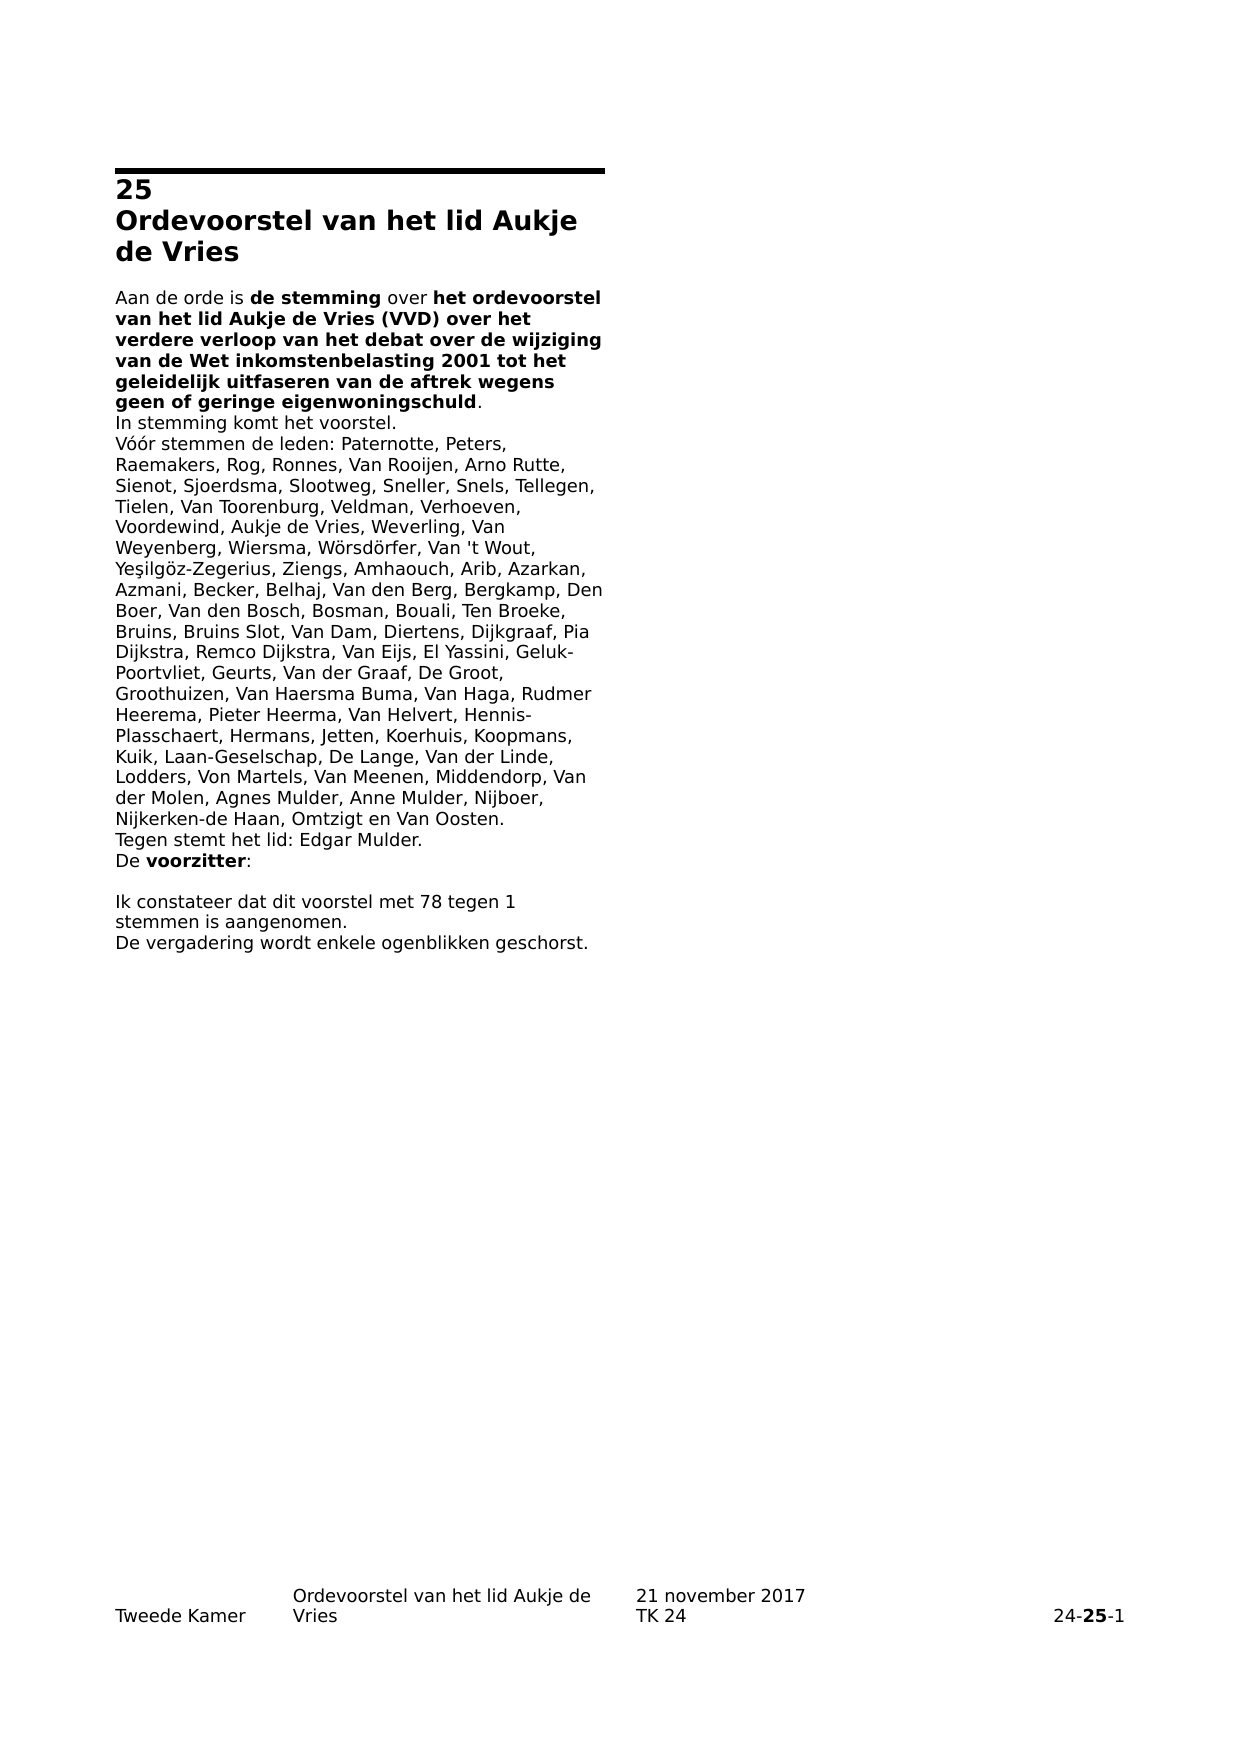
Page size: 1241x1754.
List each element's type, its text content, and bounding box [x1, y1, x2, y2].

title 25 Ordevoorstel van het lid Aukje de Vries [115, 174, 605, 268]
text Vóór stemmen de leden: Paternotte, Peters, Raemakers, Rog, Ronnes, Van Rooijen, Arno Rutte, Sienot, Sjoerdsma, Slootweg, Sneller, Snels, Tellegen, Tielen, Van Toorenburg, Veldman, Verhoeven, Voordewind, Aukje de Vries, Weverling, Van Weyenberg, Wiersma, Wörsdörfer, Van 't Wout, Yeşilgöz-Zegerius, Ziengs, Amhaouch, Arib, Azarkan, Azmani, Becker, Belhaj, Van den Berg, Bergkamp, Den Boer, Van den Bosch, Bosman, Bouali, Ten Broeke, Bruins, Bruins Slot, Van Dam, Diertens, Dijkgraaf, Pia Dijkstra, Remco Dijkstra, Van Eijs, El Yassini, Geluk-Poortvliet, Geurts, Van der Graaf, De Groot, Groothuizen, Van Haersma Buma, Van Haga, Rudmer Heerema, Pieter Heerma, Van Helvert, Hennis-Plasschaert, Hermans, Jetten, Koerhuis, Koopmans, Kuik, Laan-Geselschap, De Lange, Van der Linde, Lodders, Von Martels, Van Meenen, Middendorp, Van der Molen, Agnes Mulder, Anne Mulder, Nijboer, Nijkerken-de Haan, Omtzigt en Van Oosten. [115, 434, 605, 830]
text In stemming komt het voorstel. [115, 413, 605, 434]
text Aan de orde is de stemming over het ordevoorstel van het lid Aukje de Vries (VVD) over het verdere verloop van het debat over de wijziging van de Wet inkomstenbelasting 2001 tot het geleidelijk uitfaseren van de aftrek wegens geen of geringe eigenwoningschuld. [115, 288, 605, 413]
text Tegen stemt het lid: Edgar Mulder. [115, 830, 605, 851]
text Ik constateer dat dit voorstel met 78 tegen 1 stemmen is aangenomen. [115, 891, 605, 933]
text De vergadering wordt enkele ogenblikken geschorst. [115, 933, 605, 954]
text De voorzitter: [115, 851, 605, 871]
